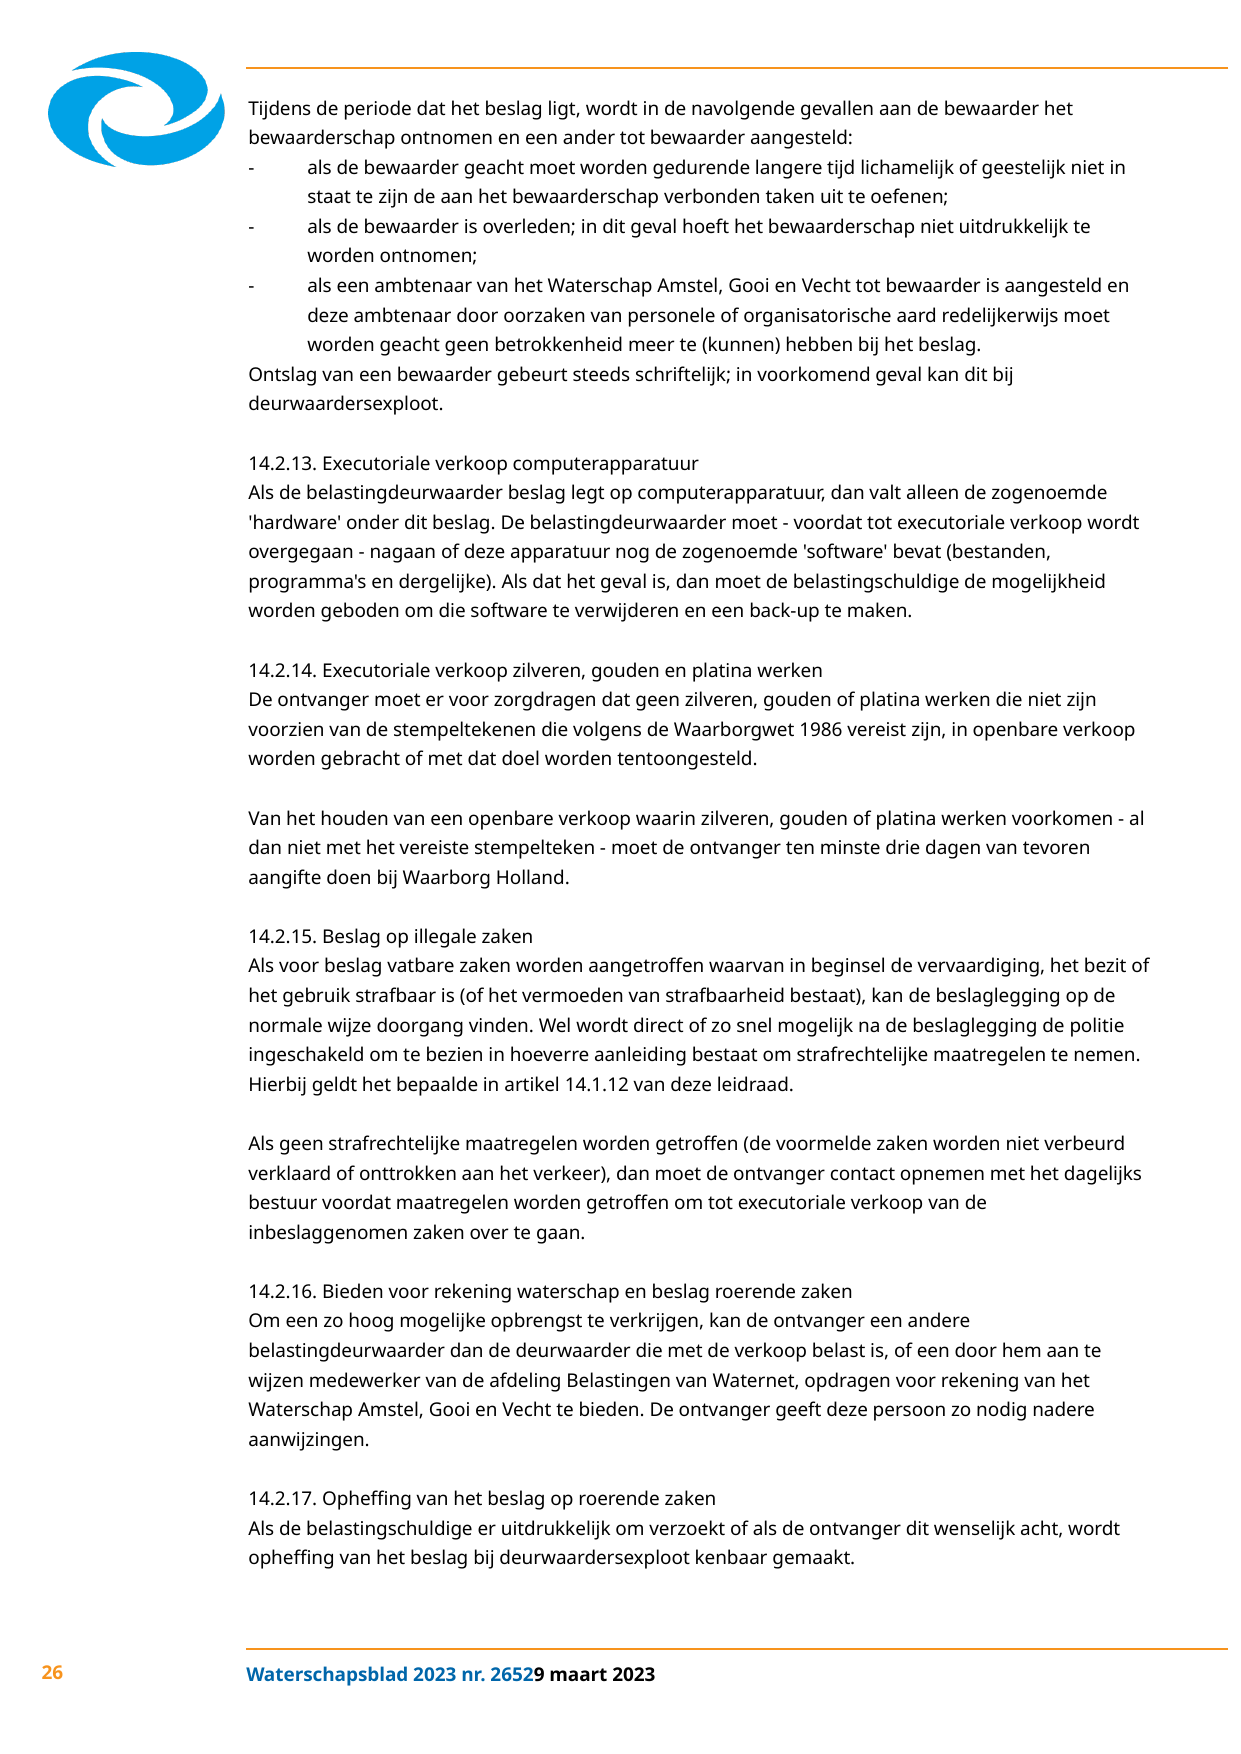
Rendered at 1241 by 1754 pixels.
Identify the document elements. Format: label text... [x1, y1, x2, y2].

text Ontslag van een bewaarder gebeurt steeds schriftelijk; in voorkomend geval kan dit bij deurwaardersexploot. [248, 361, 1152, 416]
text De ontvanger moet er voor zorgdragen dat geen zilveren, gouden of platina werken die niet zijn voorzien van de stempeltekenen die volgens de Waarborgwet 1986 vereist zijn, in openbare verkoop worden gebracht of met dat doel worden tentoongesteld. [248, 686, 1152, 771]
list als de bewaarder is overleden; in dit geval hoeft het bewaarderschap niet uitdrukkelijk te worden ontnomen; [248, 213, 1152, 268]
text 14.2.13. Executoriale verkoop computerapparatuur [248, 450, 1152, 476]
text Als de belastingdeurwaarder beslag legt op computerapparatuur, dan valt alleen de zogenoemde 'hardware' onder dit beslag. De belastingdeurwaarder moet - voordat tot executoriale verkoop wordt overgegaan - nagaan of deze apparatuur nog de zogenoemde 'software' bevat (bestanden, programma's en dergelijke). Als dat het geval is, dan moet de belastingschuldige de mogelijkheid worden geboden om die software te verwijderen en een back-up te maken. [248, 479, 1152, 623]
text Als voor beslag vatbare zaken worden aangetroffen waarvan in beginsel de vervaardiging, het bezit of het gebruik strafbaar is (of het vermoeden van strafbaarheid bestaat), kan de beslaglegging op de normale wijze doorgang vinden. Wel wordt direct of zo snel mogelijk na de beslaglegging de politie ingeschakeld om te bezien in hoeverre aanleiding bestaat om strafrechtelijke maatregelen te nemen. Hierbij geldt het bepaalde in artikel 14.1.12 van deze leidraad. [248, 953, 1152, 1097]
text 14.2.14. Executoriale verkoop zilveren, gouden en platina werken [248, 657, 1152, 683]
text Om een zo hoog mogelijke opbrengst te verkrijgen, kan de ontvanger een andere belastingdeurwaarder dan de deurwaarder die met de verkoop belast is, of een door hem aan te wijzen medewerker van de afdeling Belastingen van Waternet, opdragen voor rekening van het Waterschap Amstel, Gooi en Vecht te bieden. De ontvanger geeft deze persoon zo nodig nadere aanwijzingen. [248, 1308, 1152, 1452]
text 14.2.15. Beslag op illegale zaken [248, 923, 1152, 949]
text Tijdens de periode dat het beslag ligt, wordt in de navolgende gevallen aan de bewaarder het bewaarderschap ontnomen en een ander tot bewaarder aangesteld: [248, 95, 1152, 150]
text 14.2.16. Bieden voor rekening waterschap en beslag roerende zaken [248, 1278, 1152, 1304]
list als een ambtenaar van het Waterschap Amstel, Gooi en Vecht tot bewaarder is aangesteld en deze ambtenaar door oorzaken van personele of organisatorische aard redelijkerwijs moet worden geacht geen betrokkenheid meer te (kunnen) hebben bij het beslag. [248, 272, 1152, 357]
picture [41, 47, 231, 172]
text Als de belastingschuldige er uitdrukkelijk om verzoekt of als de ontvanger dit wenselijk acht, wordt opheffing van het beslag bij deurwaardersexploot kenbaar gemaakt. [248, 1515, 1152, 1570]
text Als geen strafrechtelijke maatregelen worden getroffen (de voormelde zaken worden niet verbeurd verklaard of onttrokken aan het verkeer), dan moet de ontvanger contact opnemen met het dagelijks bestuur voordat maatregelen worden getroffen om tot executoriale verkoop van de inbeslaggenomen zaken over te gaan. [248, 1130, 1152, 1245]
list als de bewaarder geacht moet worden gedurende langere tijd lichamelijk of geestelijk niet in staat te zijn de aan het bewaarderschap verbonden taken uit te oefenen; [248, 154, 1152, 209]
text Van het houden van een openbare verkoop waarin zilveren, gouden of platina werken voorkomen - al dan niet met het vereiste stempelteken - moet de ontvanger ten minste drie dagen van tevoren aangifte doen bij Waarborg Holland. [248, 805, 1152, 890]
text 14.2.17. Opheffing van het beslag op roerende zaken [248, 1485, 1152, 1511]
